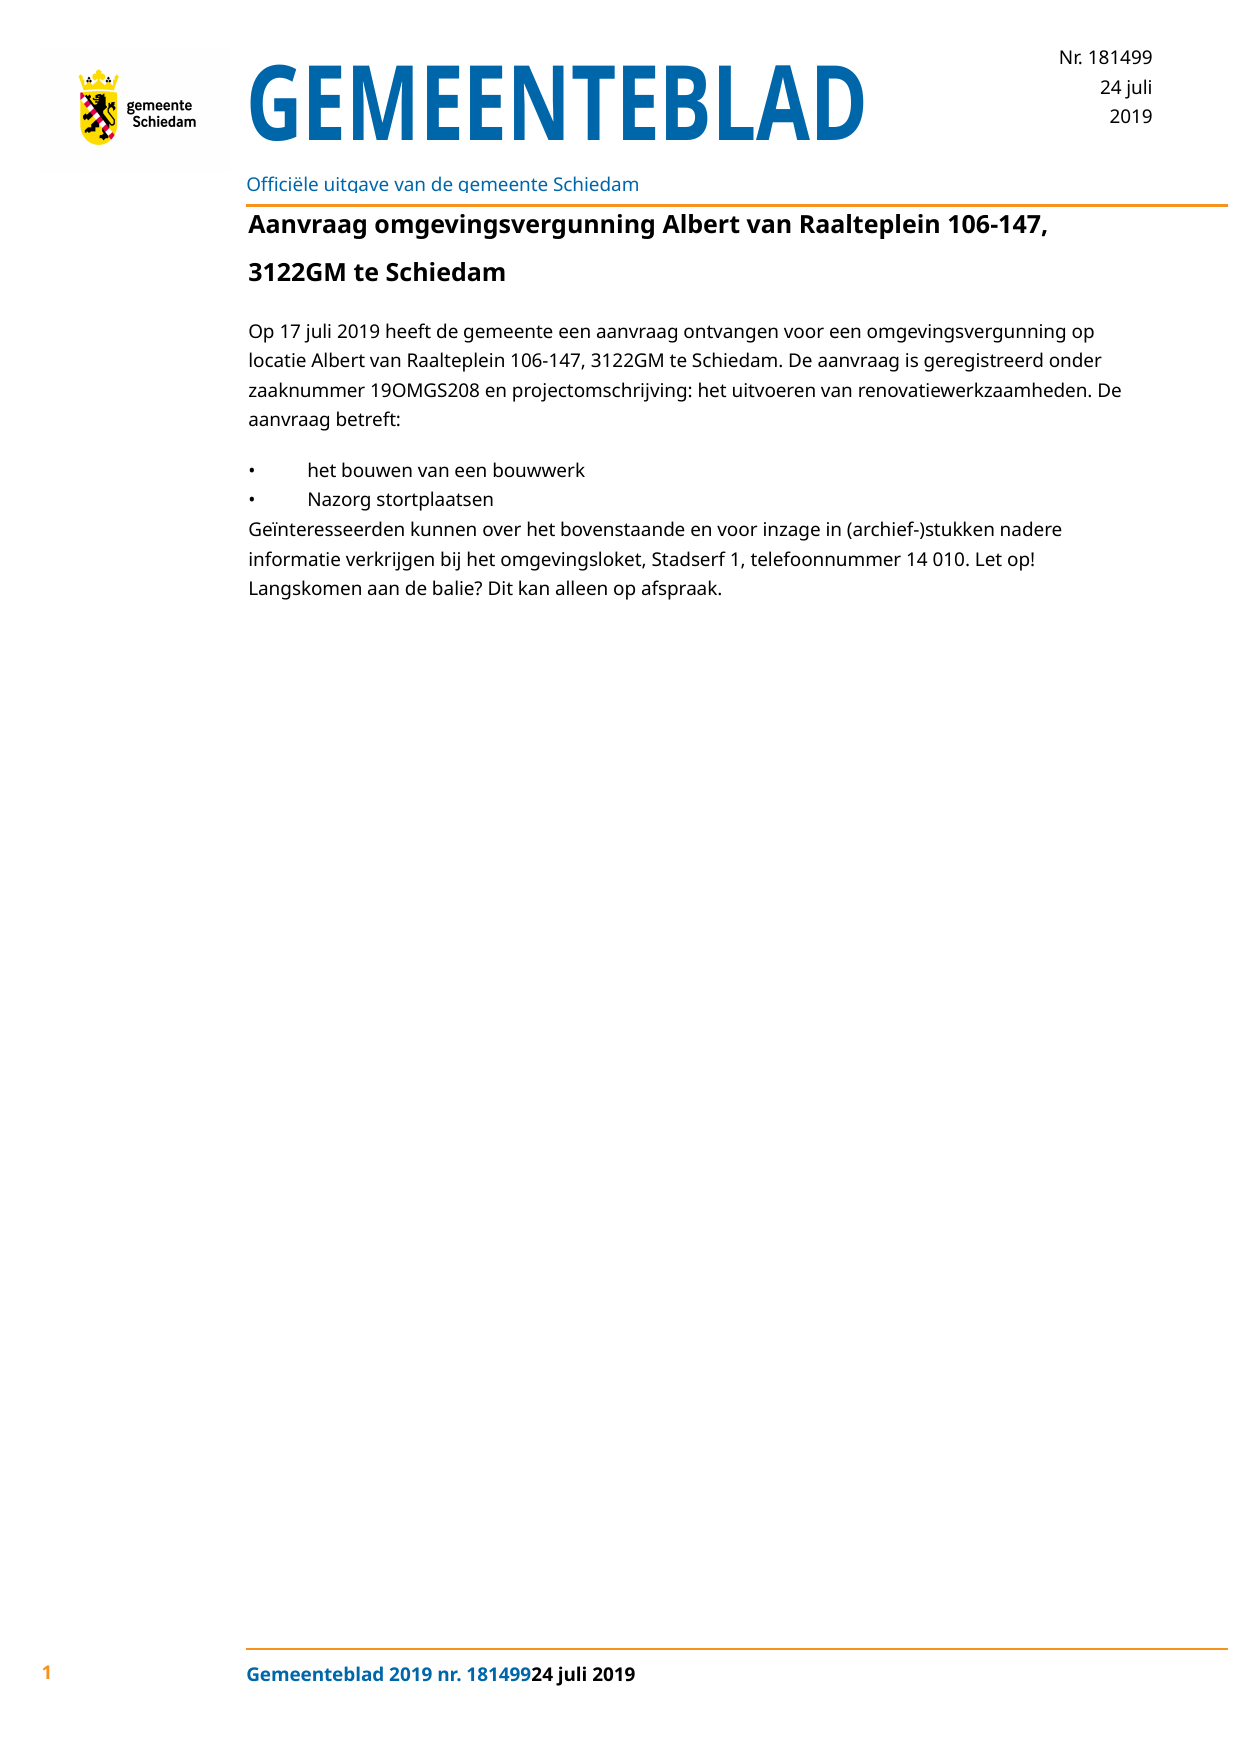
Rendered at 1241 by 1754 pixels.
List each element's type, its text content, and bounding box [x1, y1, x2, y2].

list Nazorg stortplaatsen [248, 487, 1152, 512]
picture [41, 47, 231, 172]
text Op 17 juli 2019 heeft de gemeente een aanvraag ontvangen voor een omgevingsvergunning op locatie Albert van Raalteplein 106-147, 3122GM te Schiedam. De aanvraag is geregistreerd onder zaaknummer 19OMGS208 en projectomschrijving: het uitvoeren van renovatiewerkzaamheden. De aanvraag betreft: [248, 318, 1152, 432]
list het bouwen van een bouwwerk [248, 457, 1152, 483]
text Aanvraag omgevingsvergunning Albert van Raalteplein 106-147, 3122GM te Schiedam [248, 207, 1152, 288]
text Geïnteresseerden kunnen over het bovenstaande en voor inzage in (archief-)stukken nadere informatie verkrijgen bij het omgevingsloket, Stadserf 1, telefoonnummer 14 010. Let op! Langskomen aan de balie? Dit kan alleen op afspraak. [248, 516, 1152, 601]
